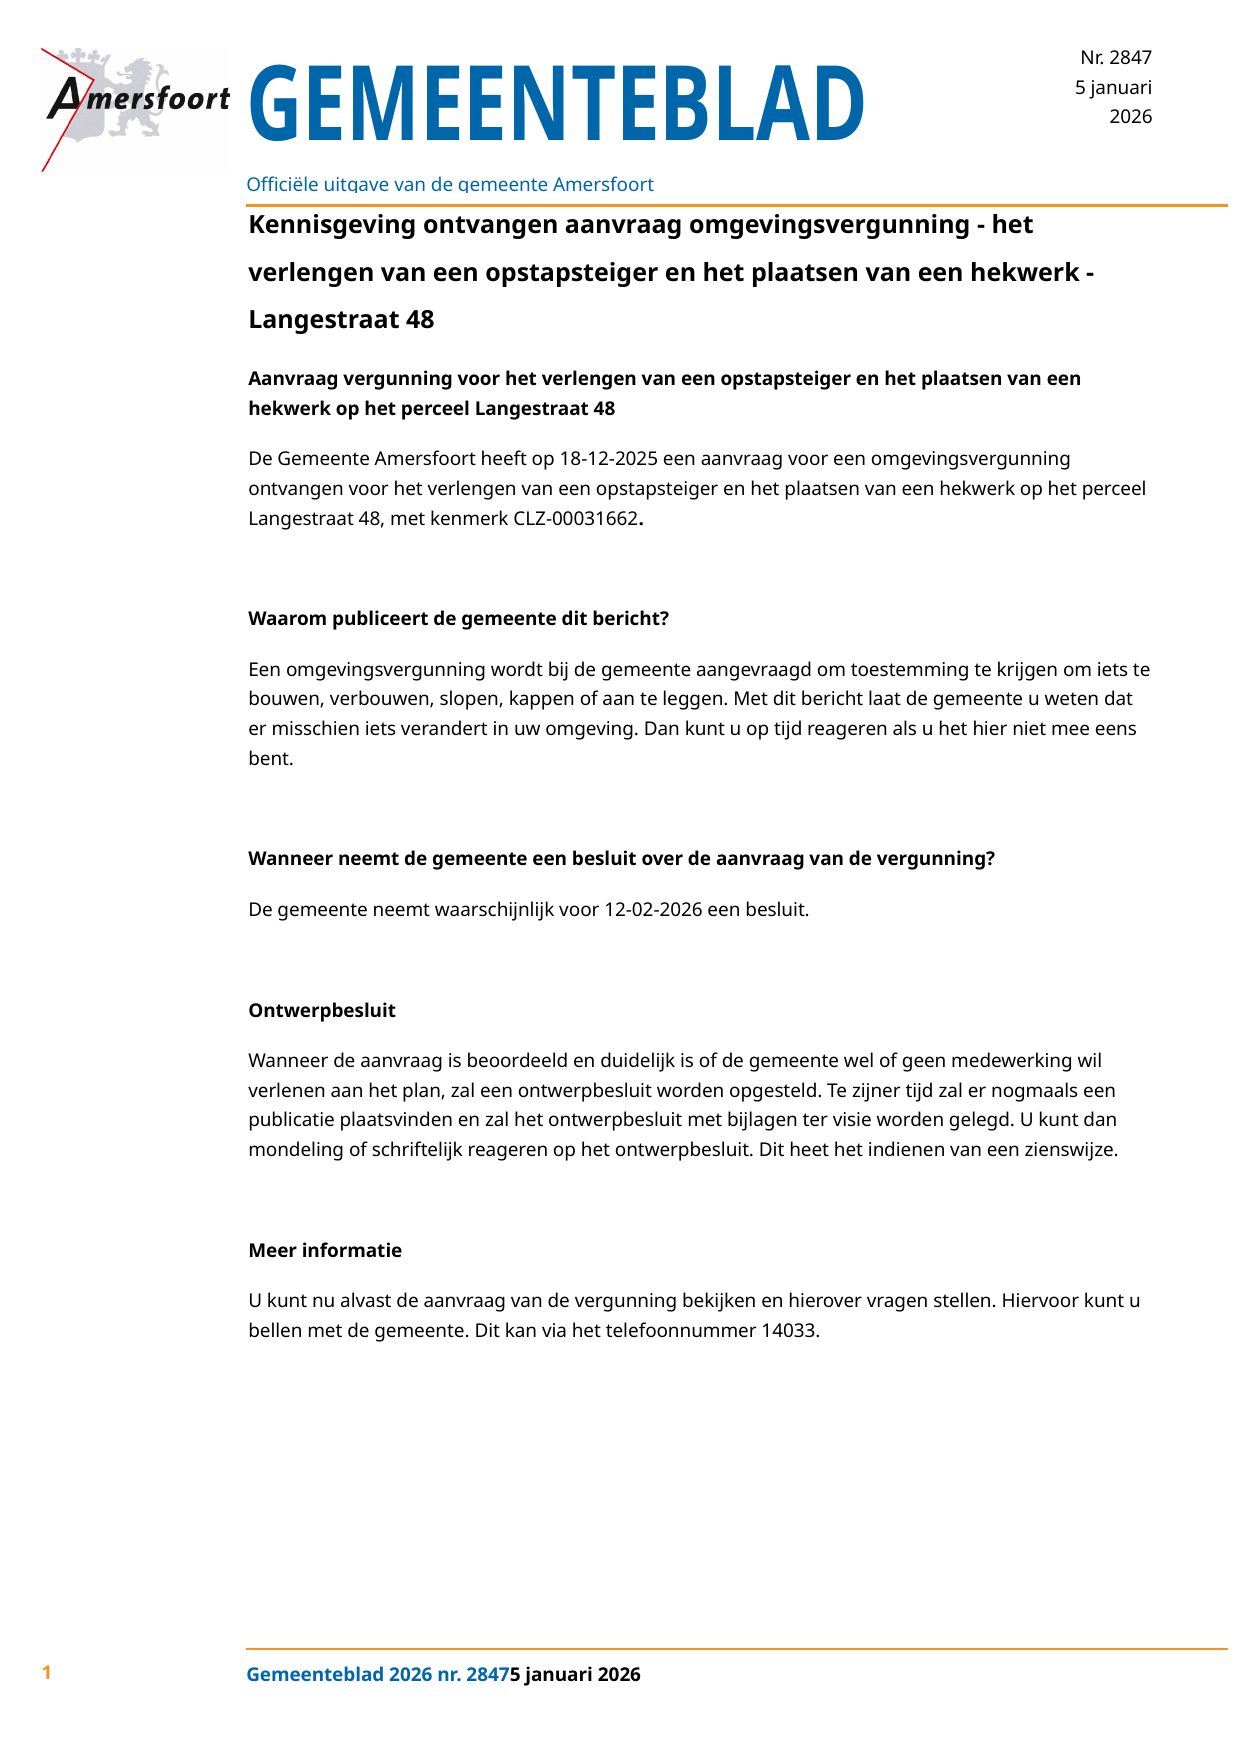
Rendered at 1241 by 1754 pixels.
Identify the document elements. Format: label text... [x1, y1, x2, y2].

text Waarom publiceert de gemeente dit bericht? [248, 606, 1152, 631]
text De Gemeente Amersfoort heeft op 18-12-2025 een aanvraag voor een omgevingsvergunning ontvangen voor het verlengen van een opstapsteiger en het plaatsen van een hekwerk op het perceel Langestraat 48, met kenmerk CLZ-00031662. [248, 446, 1152, 530]
text Meer informatie [248, 1237, 1152, 1262]
text Wanneer de aanvraag is beoordeeld en duidelijk is of de gemeente wel of geen medewerking wil verlenen aan het plan, zal een ontwerpbesluit worden opgesteld. Te zijner tijd zal er nogmaals een publicatie plaatsvinden en zal het ontwerpbesluit met bijlagen ter visie worden gelegd. U kunt dan mondeling of schriftelijk reageren op het ontwerpbesluit. Dit heet het indienen van een zienswijze. [248, 1047, 1152, 1162]
text Wanneer neemt de gemeente een besluit over de aanvraag van de vergunning? [248, 846, 1152, 871]
text Een omgevingsvergunning wordt bij de gemeente aangevraagd om toestemming te krijgen om iets te bouwen, verbouwen, slopen, kappen of aan te leggen. Met dit bericht laat de gemeente u weten dat er misschien iets verandert in uw omgeving. Dan kunt u op tijd reageren als u het hier niet mee eens bent. [248, 656, 1152, 770]
text Ontwerpbesluit [248, 997, 1152, 1022]
text De gemeente neemt waarschijnlijk voor 12-02-2026 een besluit. [248, 896, 1152, 922]
text Kennisgeving ontvangen aanvraag omgevingsvergunning - het verlengen van een opstapsteiger en het plaatsen van een hekwerk - Langestraat 48 [248, 207, 1152, 336]
text U kunt nu alvast de aanvraag van de vergunning bekijken en hierover vragen stellen. Hiervoor kunt u bellen met de gemeente. Dit kan via het telefoonnummer 14033. [248, 1287, 1152, 1342]
text Aanvraag vergunning voor het verlengen van een opstapsteiger en het plaatsen van een hekwerk op het perceel Langestraat 48 [248, 366, 1152, 421]
picture [41, 47, 231, 172]
